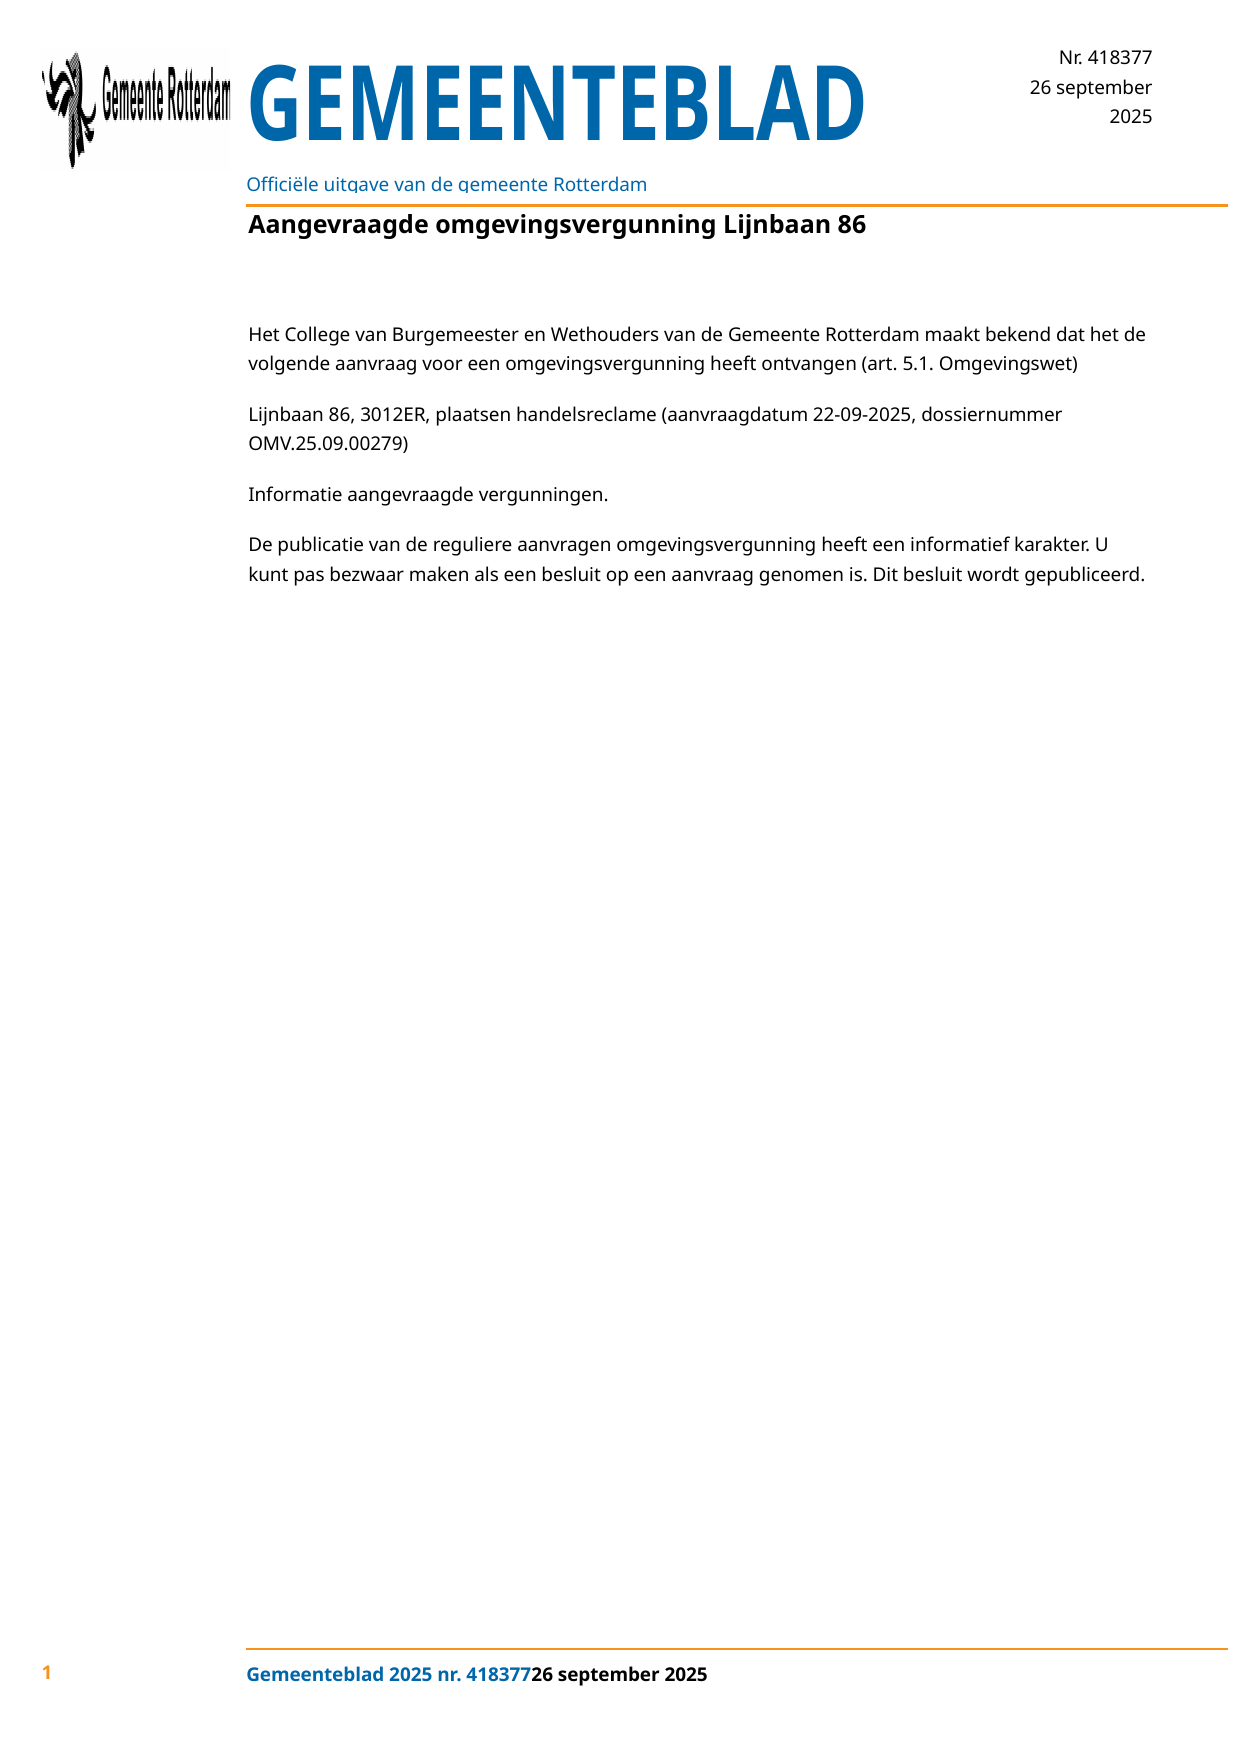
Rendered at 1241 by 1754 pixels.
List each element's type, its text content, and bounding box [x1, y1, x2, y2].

text Aangevraagde omgevingsvergunning Lijnbaan 86 [248, 207, 1152, 241]
text Het College van Burgemeester en Wethouders van de Gemeente Rotterdam maakt bekend dat het de volgende aanvraag voor een omgevingsvergunning heeft ontvangen (art. 5.1. Omgevingswet) [248, 321, 1152, 376]
text Informatie aangevraagde vergunningen. [248, 481, 1152, 506]
picture [41, 47, 231, 172]
text Lijnbaan 86, 3012ER, plaatsen handelsreclame (aanvraagdatum 22-09-2025, dossiernummer OMV.25.09.00279) [248, 401, 1152, 456]
text De publicatie van de reguliere aanvragen omgevingsvergunning heeft een informatief karakter. U kunt pas bezwaar maken als een besluit op een aanvraag genomen is. Dit besluit wordt gepubliceerd. [248, 531, 1152, 586]
